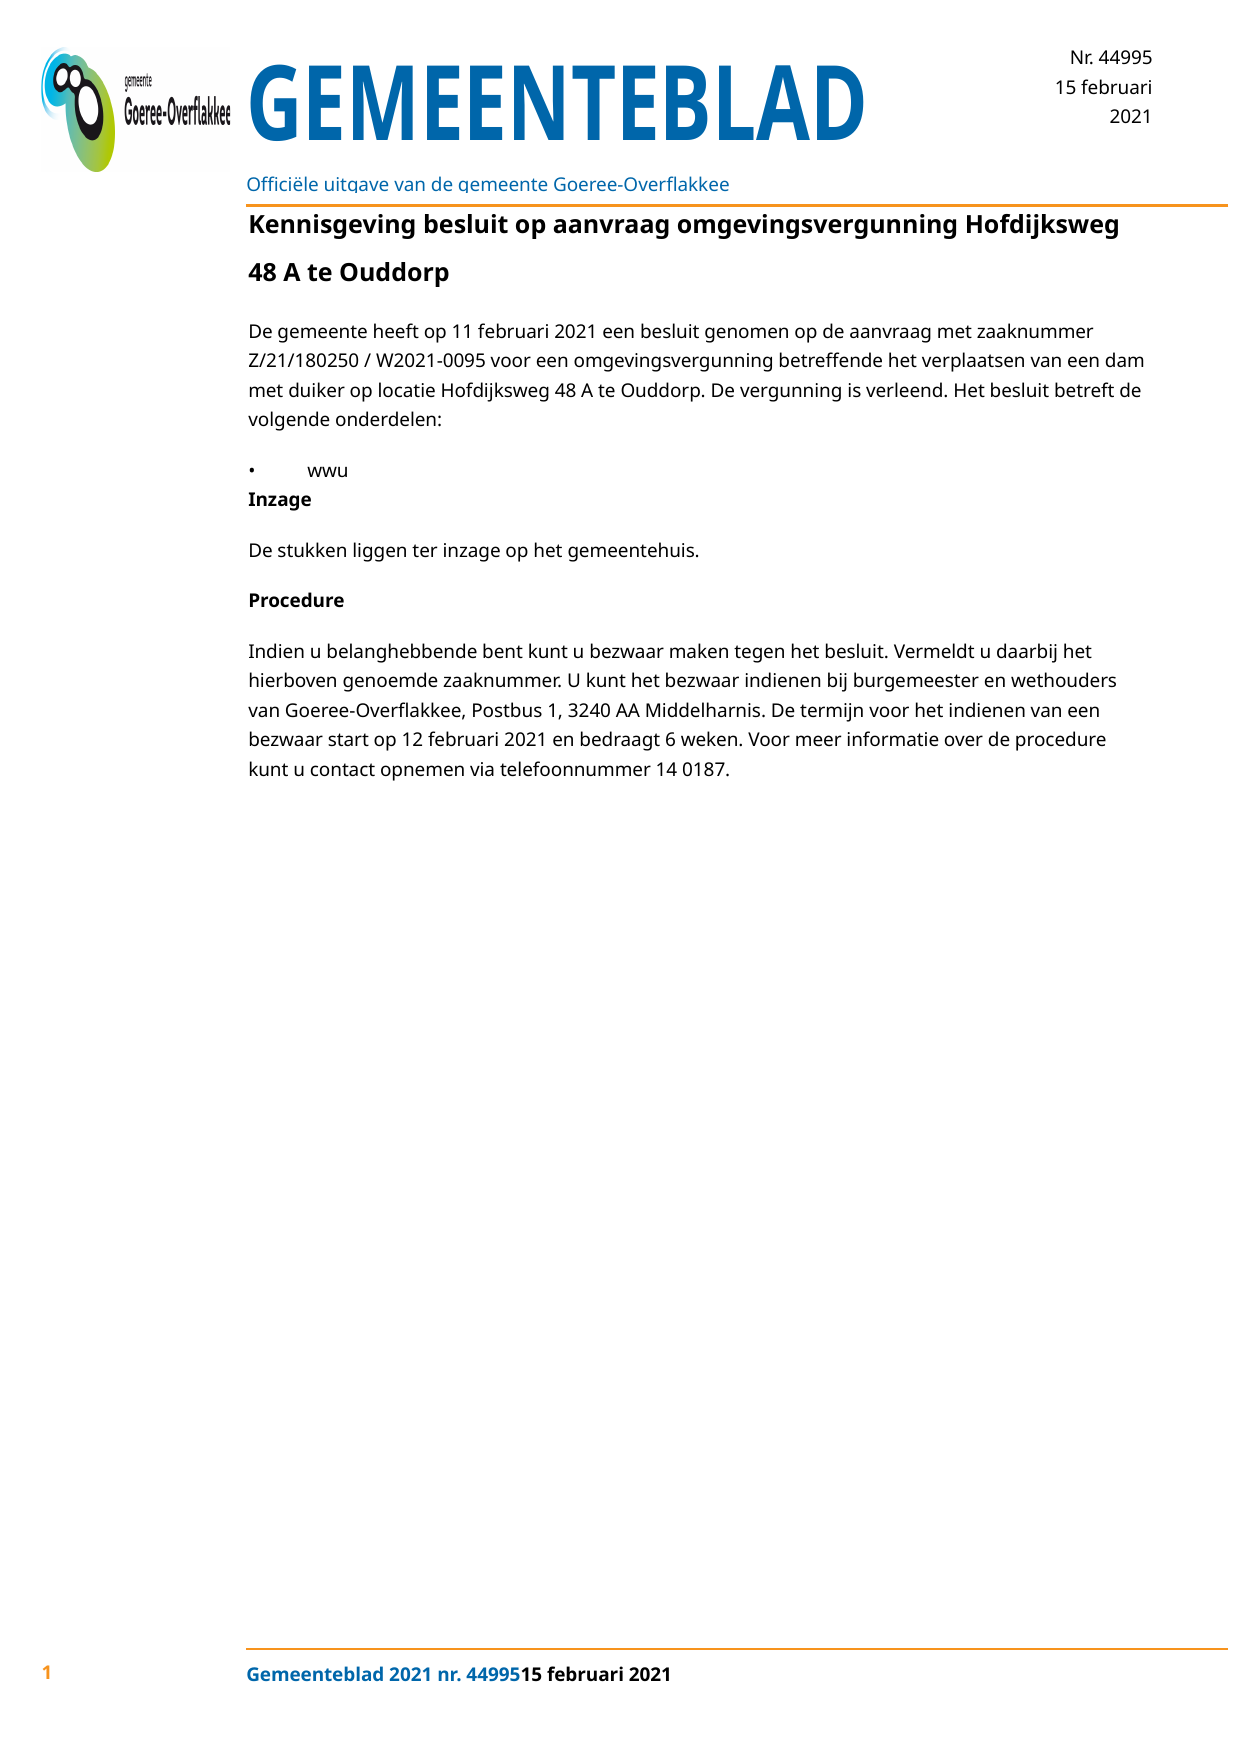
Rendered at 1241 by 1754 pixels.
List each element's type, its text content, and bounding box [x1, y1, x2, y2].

text De stukken liggen ter inzage op het gemeentehuis. [248, 537, 1152, 563]
list wwu [248, 457, 1152, 483]
text Procedure [248, 587, 1152, 613]
picture [41, 47, 231, 172]
text Inzage [248, 487, 1152, 512]
text Kennisgeving besluit op aanvraag omgevingsvergunning Hofdijksweg 48 A te Ouddorp [248, 207, 1152, 288]
text Indien u belanghebbende bent kunt u bezwaar maken tegen het besluit. Vermeldt u daarbij het hierboven genoemde zaaknummer. U kunt het bezwaar indienen bij burgemeester en wethouders van Goeree-Overflakkee, Postbus 1, 3240 AA Middelharnis. De termijn voor het indienen van een bezwaar start op 12 februari 2021 en bedraagt 6 weken. Voor meer informatie over de procedure kunt u contact opnemen via telefoonnummer 14 0187. [248, 638, 1152, 782]
text De gemeente heeft op 11 februari 2021 een besluit genomen op de aanvraag met zaaknummer Z/21/180250 / W2021-0095 voor een omgevingsvergunning betreffende het verplaatsen van een dam met duiker op locatie Hofdijksweg 48 A te Ouddorp. De vergunning is verleend. Het besluit betreft de volgende onderdelen: [248, 318, 1152, 432]
